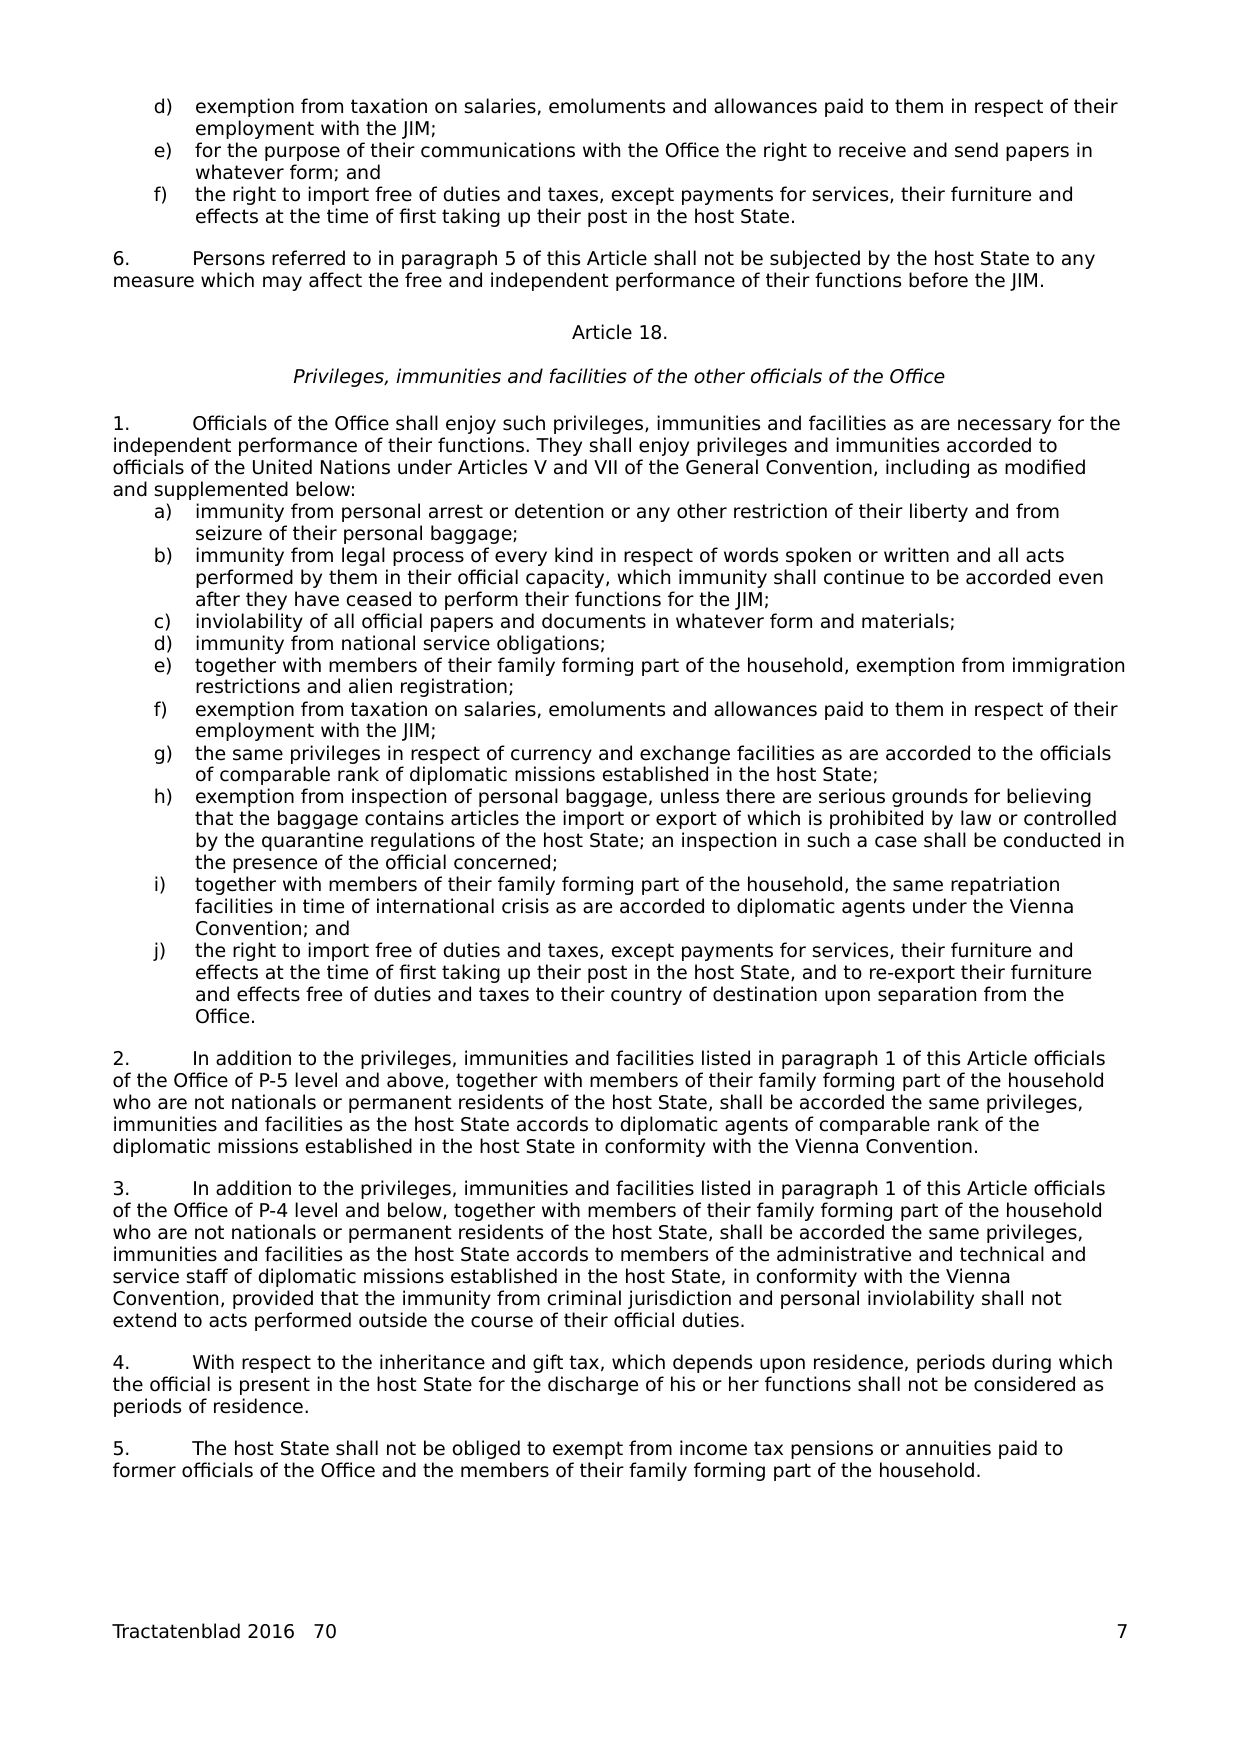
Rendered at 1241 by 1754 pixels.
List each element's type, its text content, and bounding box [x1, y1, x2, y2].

text f) the right to import free of duties and taxes, except payments for services, their furniture and effects at the time of first taking up their post in the host State. [153, 184, 1128, 228]
text g) the same privileges in respect of currency and exchange facilities as are accorded to the officials of comparable rank of diplomatic missions established in the host State; [153, 742, 1128, 786]
text a) immunity from personal arrest or detention or any other restriction of their liberty and from seizure of their personal baggage; [153, 501, 1128, 544]
text j) the right to import free of duties and taxes, except payments for services, their furniture and effects at the time of first taking up their post in the host State, and to re-export their furniture and effects free of duties and taxes to their country of destination upon separation from the Office. [153, 940, 1128, 1028]
text 1. Officials of the Office shall enjoy such privileges, immunities and facilities as are necessary for the independent performance of their functions. They shall enjoy privileges and immunities accorded to officials of the United Nations under Articles V and VII of the General Convention, including as modified and supplemented below: [112, 413, 1128, 501]
text 3. In addition to the privileges, immunities and facilities listed in paragraph 1 of this Article officials of the Office of P-4 level and below, together with members of their family forming part of the household who are not nationals or permanent residents of the host State, shall be accorded the same privileges, immunities and facilities as the host State accords to members of the administrative and technical and service staff of diplomatic missions established in the host State, in conformity with the Vienna Convention, provided that the immunity from criminal jurisdiction and personal inviolability shall not extend to acts performed outside the course of their official duties. [112, 1178, 1128, 1332]
text f) exemption from taxation on salaries, emoluments and allowances paid to them in respect of their employment with the JIM; [153, 698, 1128, 742]
text i) together with members of their family forming part of the household, the same repatriation facilities in time of international crisis as are accorded to diplomatic agents under the Vienna Convention; and [153, 874, 1128, 940]
text 2. In addition to the privileges, immunities and facilities listed in paragraph 1 of this Article officials of the Office of P-5 level and above, together with members of their family forming part of the household who are not nationals or permanent residents of the host State, shall be accorded the same privileges, immunities and facilities as the host State accords to diplomatic agents of comparable rank of the diplomatic missions established in the host State in conformity with the Vienna Convention. [112, 1048, 1128, 1158]
text e) together with members of their family forming part of the household, exemption from immigration restrictions and alien registration; [153, 654, 1128, 698]
text 6. Persons referred to in paragraph 5 of this Article shall not be subjected by the host State to any measure which may affect the free and independent performance of their functions before the JIM. [112, 248, 1128, 292]
text 5. The host State shall not be obliged to exempt from income tax pensions or annuities paid to former officials of the Office and the members of their family forming part of the household. [112, 1438, 1128, 1482]
text 4. With respect to the inheritance and gift tax, which depends upon residence, periods during which the official is present in the host State for the discharge of his or her functions shall not be considered as periods of residence. [112, 1352, 1128, 1418]
text c) inviolability of all official papers and documents in whatever form and materials; [153, 611, 1128, 632]
text d) exemption from taxation on salaries, emoluments and allowances paid to them in respect of their employment with the JIM; [153, 96, 1128, 140]
text d) immunity from national service obligations; [153, 632, 1128, 654]
text h) exemption from inspection of personal baggage, unless there are serious grounds for believing that the baggage contains articles the import or export of which is prohibited by law or controlled by the quarantine regulations of the host State; an inspection in such a case shall be conducted in the presence of the official concerned; [153, 786, 1128, 874]
text b) immunity from legal process of every kind in respect of words spoken or written and all acts performed by them in their official capacity, which immunity shall continue to be accorded even after they have ceased to perform their functions for the JIM; [153, 544, 1128, 611]
text e) for the purpose of their communications with the Office the right to receive and send papers in whatever form; and [153, 140, 1128, 184]
subtitle Article 18. Privileges, immunities and facilities of the other officials of the Office [112, 322, 1128, 388]
